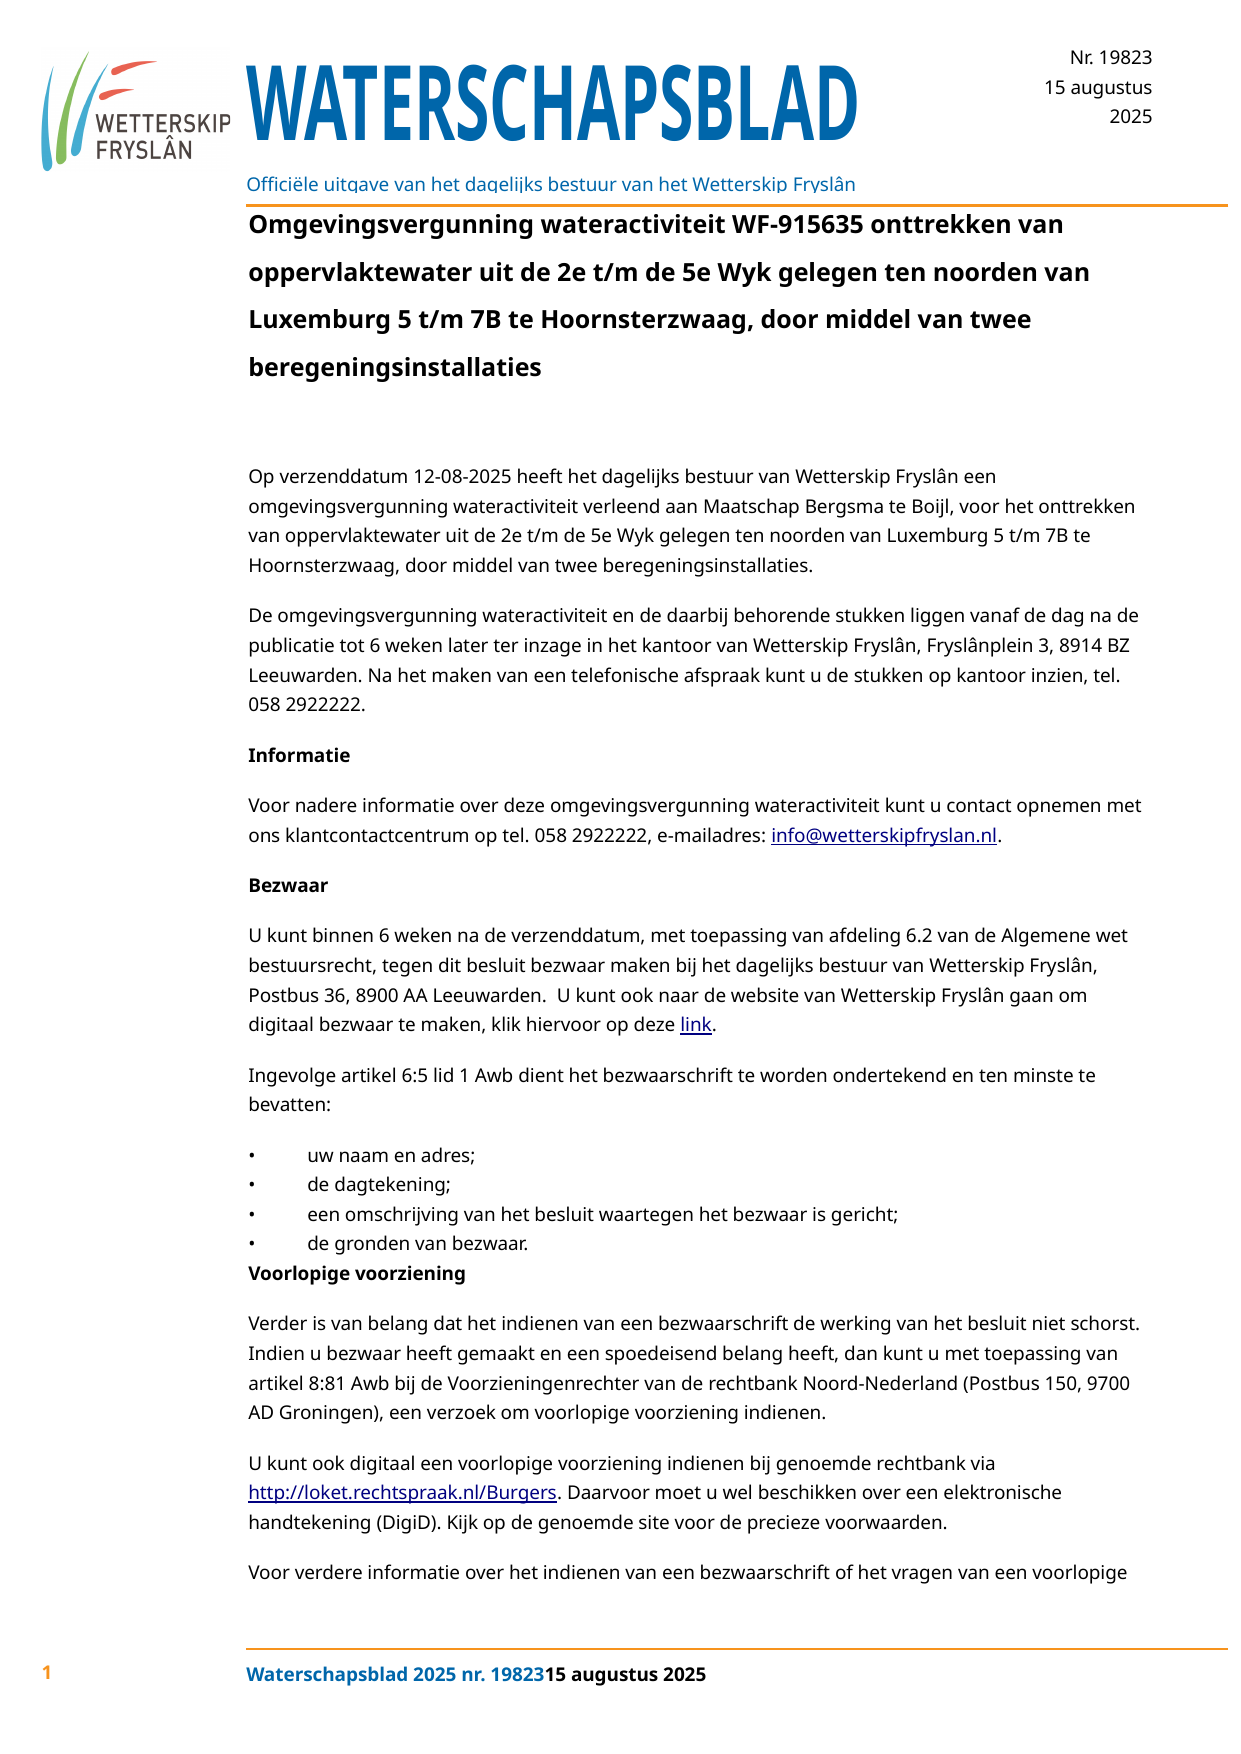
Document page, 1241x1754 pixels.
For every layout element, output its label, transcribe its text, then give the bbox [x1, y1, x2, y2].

text Voor verdere informatie over het indienen van een bezwaarschrift of het vragen van een voorlopige [248, 1559, 1152, 1585]
text Ingevolge artikel 6:5 lid 1 Awb dient het bezwaarschrift te worden ondertekend en ten minste te bevatten: [248, 1062, 1152, 1117]
list de dagtekening; [248, 1171, 1152, 1197]
text Bezwaar [248, 872, 1152, 898]
list uw naam en adres; [248, 1142, 1152, 1168]
list een omschrijving van het besluit waartegen het bezwaar is gericht; [248, 1201, 1152, 1227]
text Omgevingsvergunning wateractiviteit WF-915635 onttrekken van oppervlaktewater uit de 2e t/m de 5e Wyk gelegen ten noorden van Luxemburg 5 t/m 7B te Hoornsterzwaag, door middel van twee beregeningsinstallaties [248, 207, 1152, 384]
text Informatie [248, 742, 1152, 768]
picture [41, 47, 231, 172]
text Verder is van belang dat het indienen van een bezwaarschrift de werking van het besluit niet schorst. Indien u bezwaar heeft gemaakt en een spoedeisend belang heeft, dan kunt u met toepassing van artikel 8:81 Awb bij de Voorzieningenrechter van de rechtbank Noord-Nederland (Postbus 150, 9700 AD Groningen), een verzoek om voorlopige voorziening indienen. [248, 1311, 1152, 1425]
text Voor nadere informatie over deze omgevingsvergunning wateractiviteit kunt u contact opnemen met ons klantcontactcentrum op tel. 058 2922222, e-mailadres: info@wetterskipfryslan.nl. [248, 792, 1152, 848]
list de gronden van bezwaar. [248, 1231, 1152, 1256]
text De omgevingsvergunning wateractiviteit en de daarbij behorende stukken liggen vanaf de dag na de publicatie tot 6 weken later ter inzage in het kantoor van Wetterskip Fryslân, Fryslânplein 3, 8914 BZ Leeuwarden. Na het maken van een telefonische afspraak kunt u de stukken op kantoor inzien, tel. 058 2922222. [248, 603, 1152, 717]
text Op verzenddatum 12-08-2025 heeft het dagelijks bestuur van Wetterskip Fryslân een omgevingsvergunning wateractiviteit verleend aan Maatschap Bergsma te Boijl, voor het onttrekken van oppervlaktewater uit de 2e t/m de 5e Wyk gelegen ten noorden van Luxemburg 5 t/m 7B te Hoornsterzwaag, door middel van twee beregeningsinstallaties. [248, 463, 1152, 578]
text Voorlopige voorziening [248, 1260, 1152, 1286]
text U kunt binnen 6 weken na de verzenddatum, met toepassing van afdeling 6.2 van de Algemene wet bestuursrecht, tegen dit besluit bezwaar maken bij het dagelijks bestuur van Wetterskip Fryslân, Postbus 36, 8900 AA Leeuwarden. U kunt ook naar de website van Wetterskip Fryslân gaan om digitaal bezwaar te maken, klik hiervoor op deze link. [248, 923, 1152, 1037]
text U kunt ook digitaal een voorlopige voorziening indienen bij genoemde rechtbank via http://loket.rechtspraak.nl/Burgers. Daarvoor moet u wel beschikken over een elektronische handtekening (DigiD). Kijk op de genoemde site voor de precieze voorwaarden. [248, 1450, 1152, 1535]
